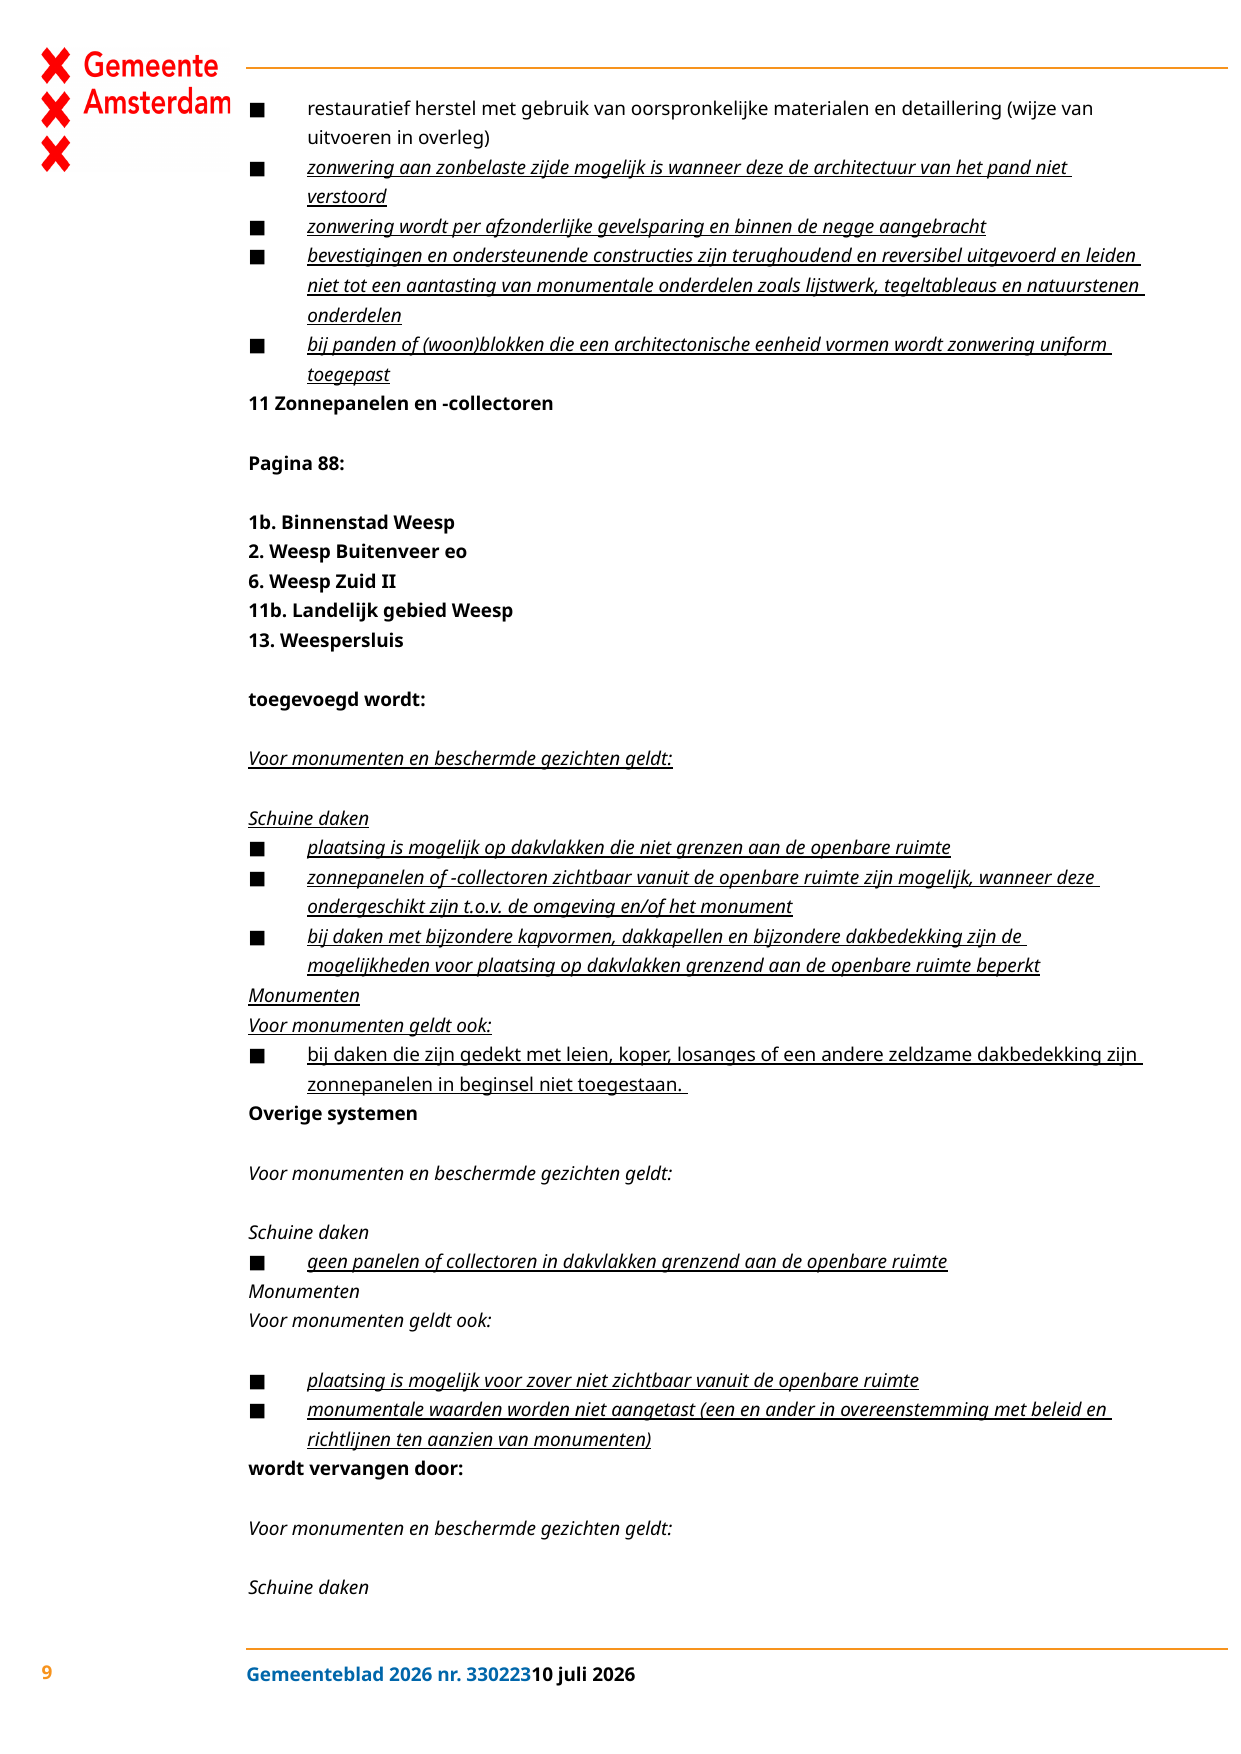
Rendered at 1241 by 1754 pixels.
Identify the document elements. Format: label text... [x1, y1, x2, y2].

text 13. Weespersluis [248, 627, 1152, 653]
text Schuine daken [248, 1574, 1152, 1600]
text 1b. Binnenstad Weesp [248, 509, 1152, 535]
picture [41, 47, 231, 172]
text Schuine daken [248, 805, 1152, 831]
text 11b. Landelijk gebied Weesp [248, 598, 1152, 623]
text Voor monumenten geldt ook: [248, 1308, 1152, 1333]
text 11 Zonnepanelen en -collectoren [248, 391, 1152, 416]
text Monumenten [248, 982, 1152, 1008]
list bij panden of (woon)blokken die een architectonische eenheid vormen wordt zonwering uniform toegepast [248, 331, 1152, 387]
text 2. Weesp Buitenveer eo [248, 538, 1152, 564]
list zonnepanelen of -collectoren zichtbaar vanuit de openbare ruimte zijn mogelijk, wanneer deze ondergeschikt zijn t.o.v. de omgeving en/of het monument [248, 864, 1152, 919]
text Monumenten [248, 1278, 1152, 1304]
list geen panelen of collectoren in dakvlakken grenzend aan de openbare ruimte [248, 1248, 1152, 1274]
list bij daken met bijzondere kapvormen, dakkapellen en bijzondere dakbedekking zijn de mogelijkheden voor plaatsing op dakvlakken grenzend aan de openbare ruimte beperkt [248, 923, 1152, 978]
text Voor monumenten en beschermde gezichten geldt: [248, 746, 1152, 771]
text wordt vervangen door: [248, 1456, 1152, 1481]
list bevestigingen en ondersteunende constructies zijn terughoudend en reversibel uitgevoerd en leiden niet tot een aantasting van monumentale onderdelen zoals lijstwerk, tegeltableaus en natuurstenen onderdelen [248, 243, 1152, 328]
text Voor monumenten en beschermde gezichten geldt: [248, 1515, 1152, 1541]
text 6. Weesp Zuid II [248, 568, 1152, 594]
text Pagina 88: [248, 450, 1152, 476]
list restauratief herstel met gebruik van oorspronkelijke materialen en detaillering (wijze van uitvoeren in overleg) [248, 95, 1152, 150]
text Schuine daken [248, 1219, 1152, 1245]
list bij daken die zijn gedekt met leien, koper, losanges of een andere zeldzame dakbedekking zijn zonnepanelen in beginsel niet toegestaan. [248, 1041, 1152, 1097]
text toegevoegd wordt: [248, 686, 1152, 712]
text Voor monumenten en beschermde gezichten geldt: [248, 1160, 1152, 1186]
list zonwering aan zonbelaste zijde mogelijk is wanneer deze de architectuur van het pand niet verstoord [248, 154, 1152, 209]
list monumentale waarden worden niet aangetast (een en ander in overeenstemming met beleid en richtlijnen ten aanzien van monumenten) [248, 1396, 1152, 1452]
text Voor monumenten geldt ook: [248, 1012, 1152, 1038]
list plaatsing is mogelijk voor zover niet zichtbaar vanuit de openbare ruimte [248, 1367, 1152, 1393]
list plaatsing is mogelijk op dakvlakken die niet grenzen aan de openbare ruimte [248, 834, 1152, 860]
text Overige systemen [248, 1101, 1152, 1126]
list zonwering wordt per afzonderlijke gevelsparing en binnen de negge aangebracht [248, 213, 1152, 239]
